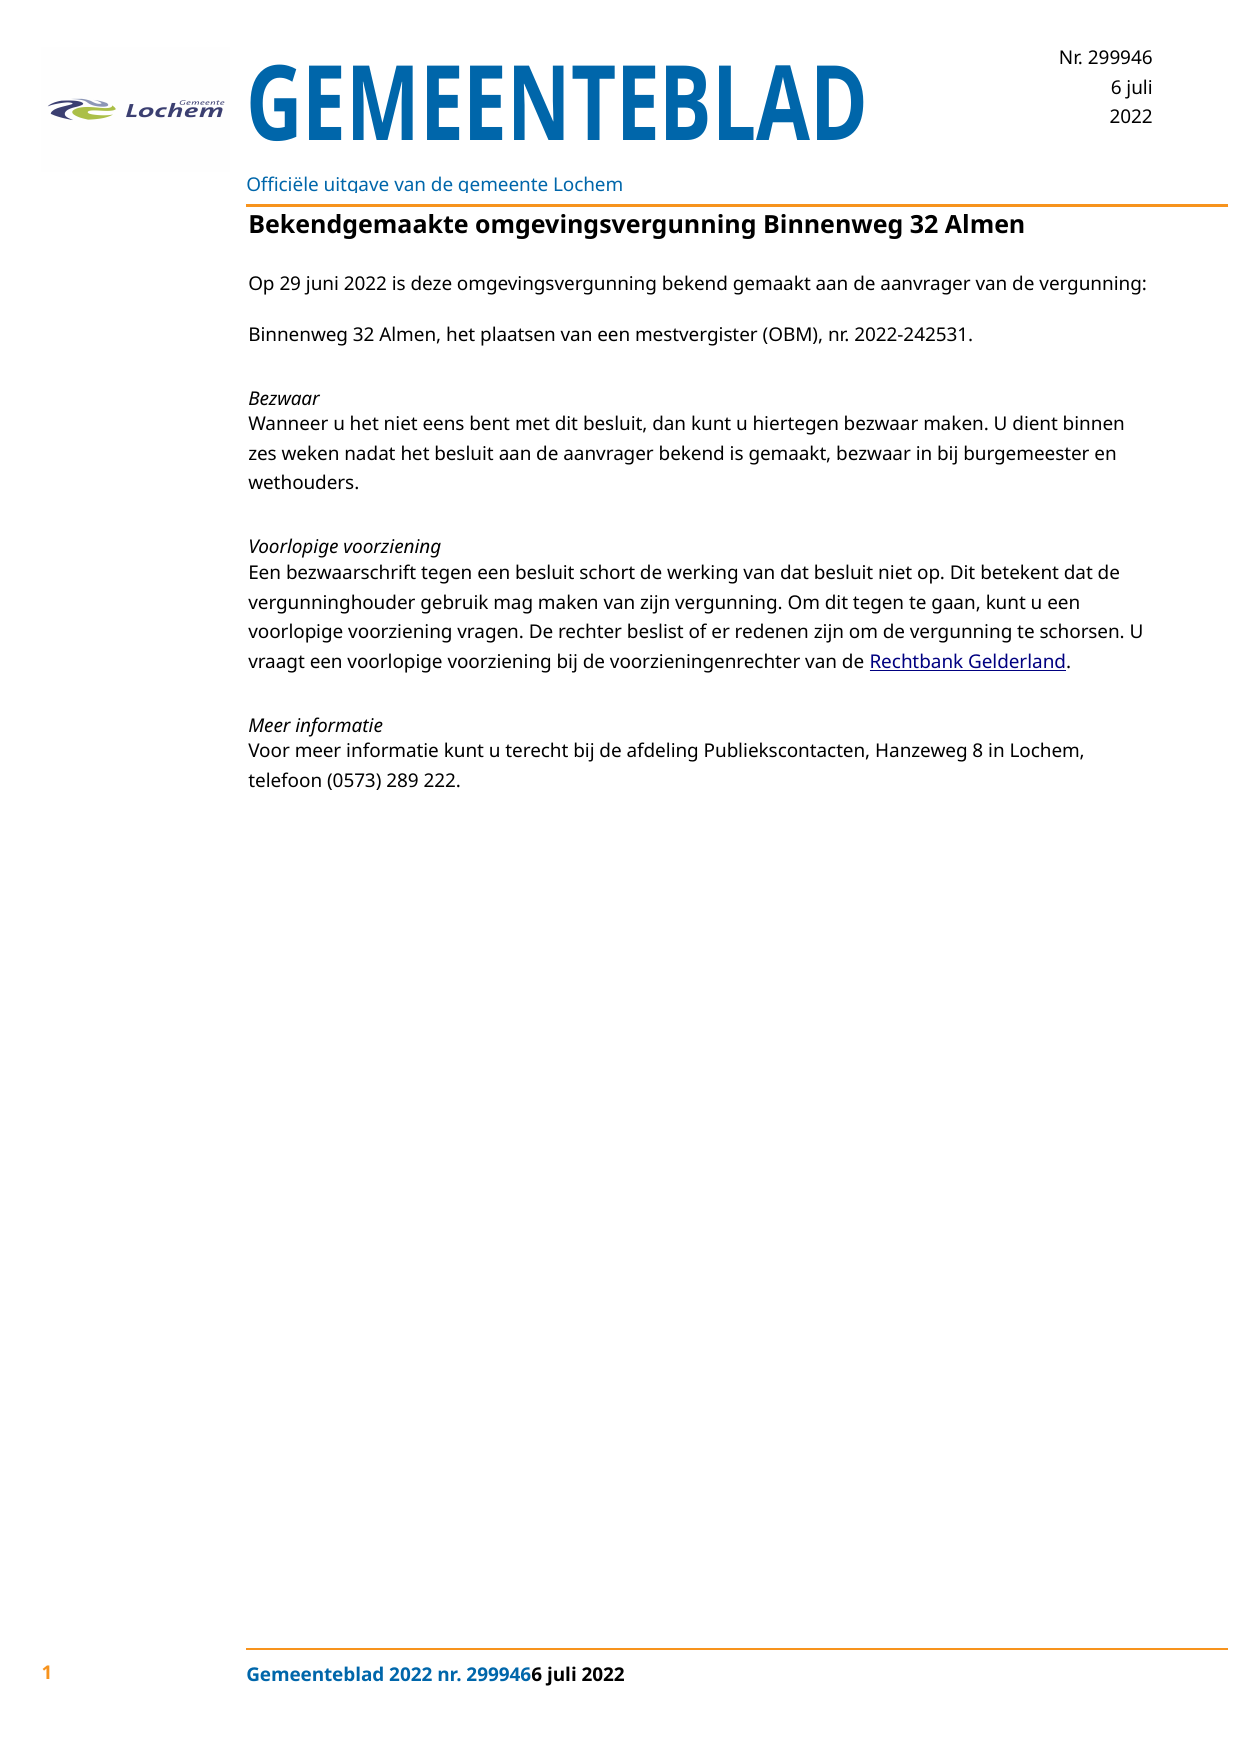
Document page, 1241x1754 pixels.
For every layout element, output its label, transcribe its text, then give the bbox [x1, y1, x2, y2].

picture [41, 47, 231, 172]
text Wanneer u het niet eens bent met dit besluit, dan kunt u hiertegen bezwaar maken. U dient binnen zes weken nadat het besluit aan de aanvrager bekend is gemaakt, bezwaar in bij burgemeester en wethouders. [248, 410, 1152, 495]
text Voorlopige voorziening [248, 533, 1152, 559]
text Op 29 juni 2022 is deze omgevingsvergunning bekend gemaakt aan de aanvrager van de vergunning: [248, 270, 1152, 296]
text Voor meer informatie kunt u terecht bij de afdeling Publiekscontacten, Hanzeweg 8 in Lochem, telefoon (0573) 289 222. [248, 738, 1152, 793]
text Een bezwaarschrift tegen een besluit schort de werking van dat besluit niet op. Dit betekent dat de vergunninghouder gebruik mag maken van zijn vergunning. Om dit tegen te gaan, kunt u een voorlopige voorziening vragen. De rechter beslist of er redenen zijn om de vergunning te schorsen. U vraagt een voorlopige voorziening bij de voorzieningenrechter van de Rechtbank Gelderland. [248, 559, 1152, 674]
text Binnenweg 32 Almen, het plaatsen van een mestvergister (OBM), nr. 2022-242531. [248, 321, 1152, 346]
text Bezwaar [248, 385, 1152, 410]
text Meer informatie [248, 712, 1152, 738]
text Bekendgemaakte omgevingsvergunning Binnenweg 32 Almen [248, 207, 1152, 241]
